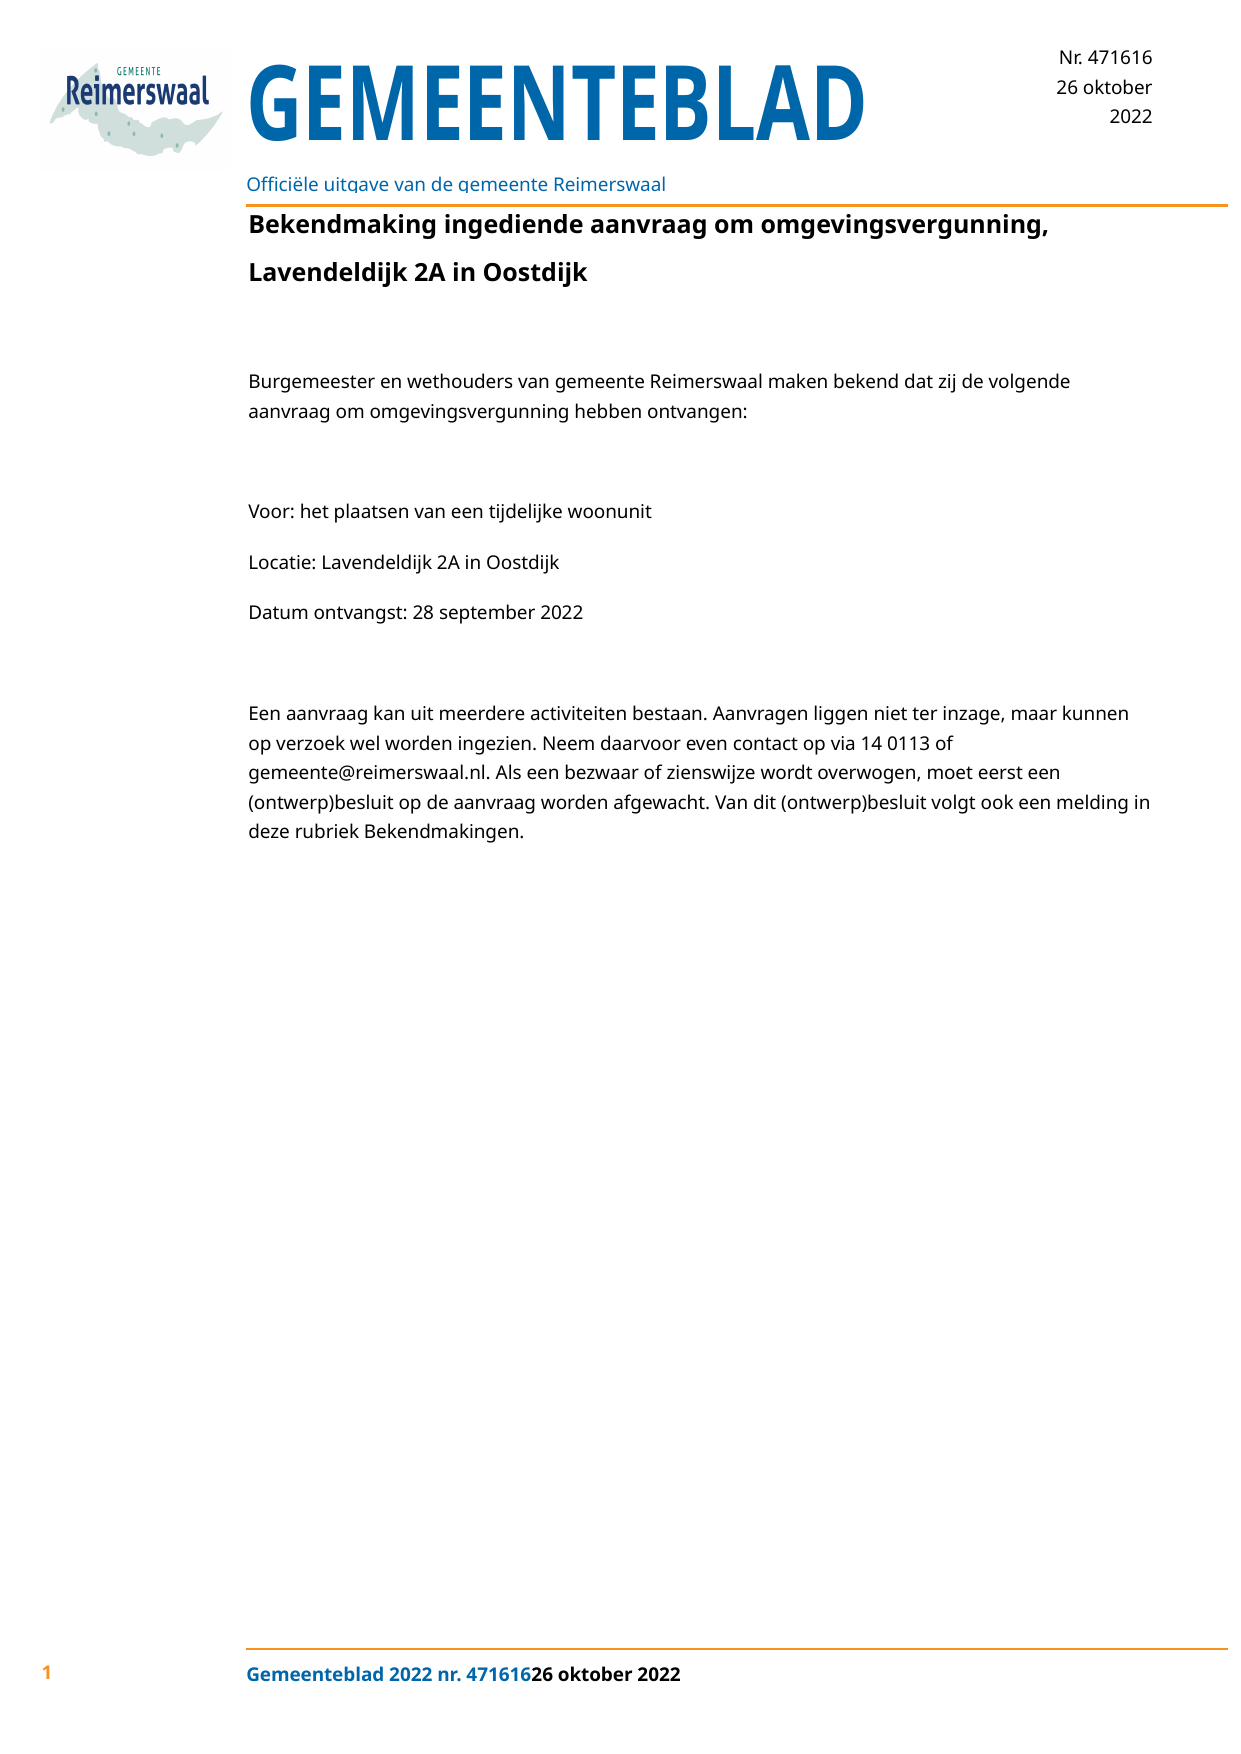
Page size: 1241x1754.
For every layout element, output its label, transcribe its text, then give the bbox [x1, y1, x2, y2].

text Datum ontvangst: 28 september 2022 [248, 599, 1152, 625]
text Locatie: Lavendeldijk 2A in Oostdijk [248, 549, 1152, 575]
text Burgemeester en wethouders van gemeente Reimerswaal maken bekend dat zij de volgende aanvraag om omgevingsvergunning hebben ontvangen: [248, 368, 1152, 424]
text Voor: het plaatsen van een tijdelijke woonunit [248, 499, 1152, 524]
text Een aanvraag kan uit meerdere activiteiten bestaan. Aanvragen liggen niet ter inzage, maar kunnen op verzoek wel worden ingezien. Neem daarvoor even contact op via 14 0113 of gemeente@reimerswaal.nl. Als een bezwaar of zienswijze wordt overwogen, moet eerst een (ontwerp)besluit op de aanvraag worden afgewacht. Van dit (ontwerp)besluit volgt ook een melding in deze rubriek Bekendmakingen. [248, 700, 1152, 844]
text Bekendmaking ingediende aanvraag om omgevingsvergunning, Lavendeldijk 2A in Oostdijk [248, 207, 1152, 288]
picture [41, 47, 231, 172]
